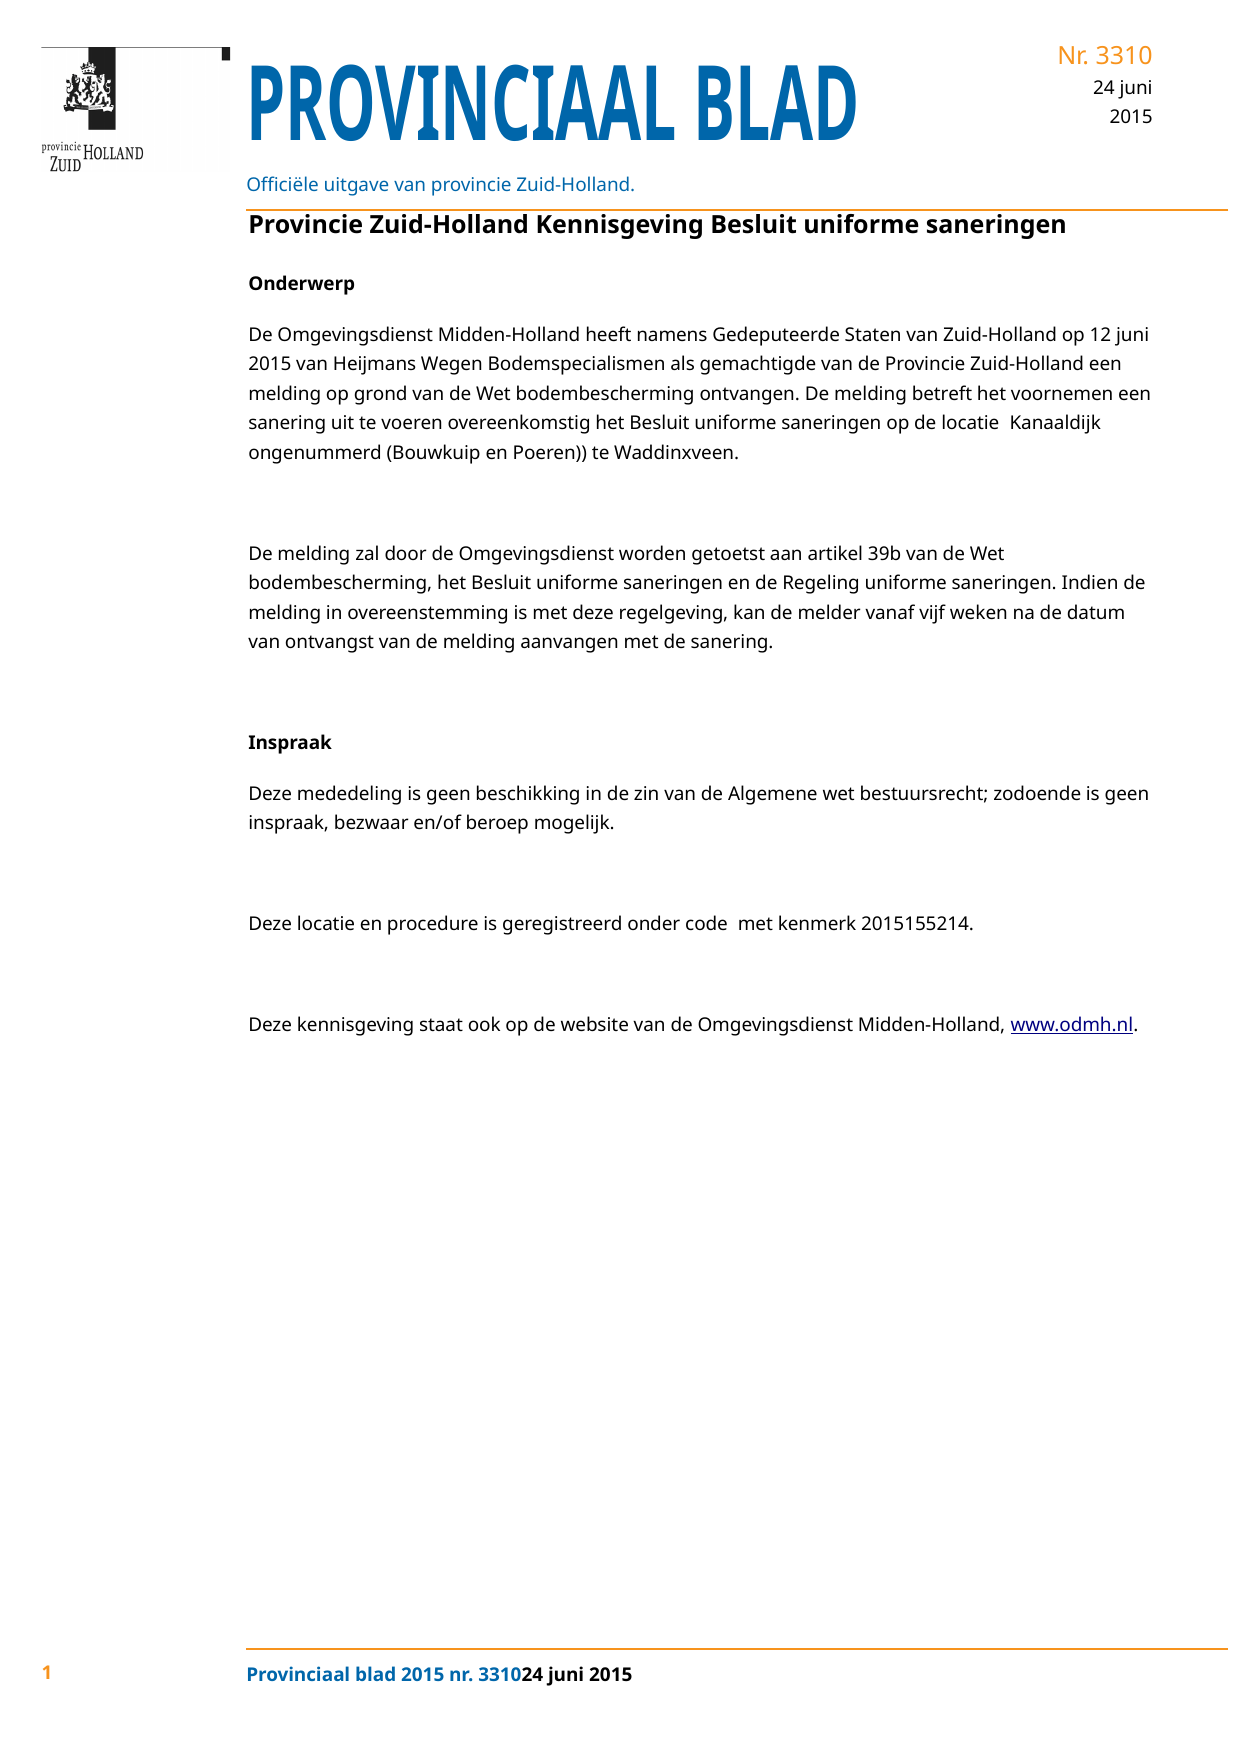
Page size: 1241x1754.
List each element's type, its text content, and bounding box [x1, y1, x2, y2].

text Deze mededeling is geen beschikking in de zin van de Algemene wet bestuursrecht; zodoende is geen inspraak, bezwaar en/of beroep mogelijk. [248, 780, 1152, 835]
text De melding zal door de Omgevingsdienst worden getoetst aan artikel 39b van de Wet bodembescherming, het Besluit uniforme saneringen en de Regeling uniforme saneringen. Indien de melding in overeenstemming is met deze regelgeving, kan de melder vanaf vijf weken na de datum van ontvangst van de melding aanvangen met de sanering. [248, 540, 1152, 654]
text Onderwerp [248, 270, 1152, 296]
picture [41, 47, 231, 172]
text De Omgevingsdienst Midden-Holland heeft namens Gedeputeerde Staten van Zuid-Holland op 12 juni 2015 van Heijmans Wegen Bodemspecialismen als gemachtigde van de Provincie Zuid-Holland een melding op grond van de Wet bodembescherming ontvangen. De melding betreft het voornemen een sanering uit te voeren overeenkomstig het Besluit uniforme saneringen op de locatie Kanaaldijk ongenummerd (Bouwkuip en Poeren)) te Waddinxveen. [248, 321, 1152, 465]
text Inspraak [248, 729, 1152, 755]
text Deze kennisgeving staat ook op de website van de Omgevingsdienst Midden-Holland, www.odmh.nl. [248, 1011, 1152, 1037]
text Provincie Zuid-Holland Kennisgeving Besluit uniforme saneringen [248, 211, 1152, 241]
text Deze locatie en procedure is geregistreerd onder code met kenmerk 2015155214. [248, 910, 1152, 936]
